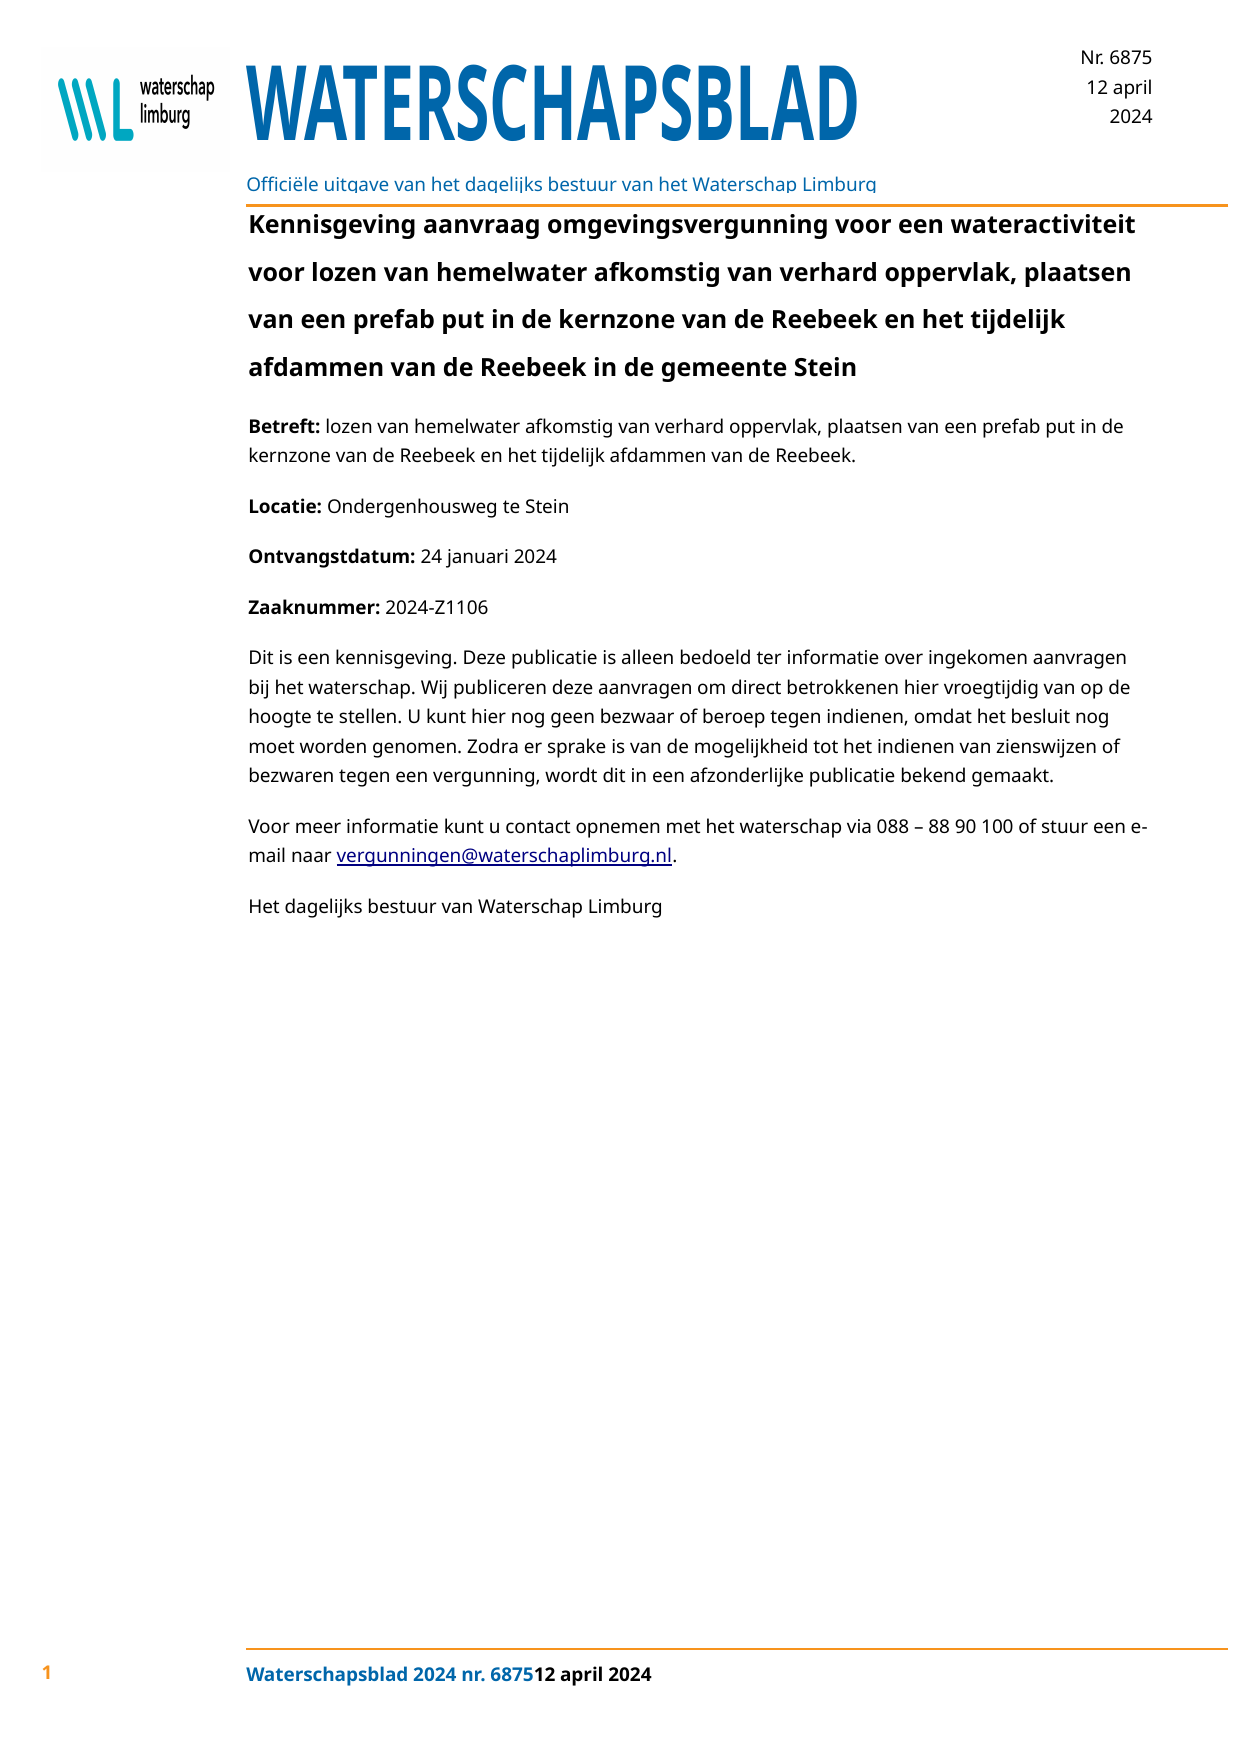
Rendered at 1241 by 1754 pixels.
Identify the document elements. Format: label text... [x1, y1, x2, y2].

text Ontvangstdatum: 24 januari 2024 [248, 543, 1152, 569]
text Voor meer informatie kunt u contact opnemen met het waterschap via 088 – 88 90 100 of stuur een e-mail naar vergunningen@waterschaplimburg.nl. [248, 813, 1152, 868]
text Kennisgeving aanvraag omgevingsvergunning voor een wateractiviteit voor lozen van hemelwater afkomstig van verhard oppervlak, plaatsen van een prefab put in de kernzone van de Reebeek en het tijdelijk afdammen van de Reebeek in de gemeente Stein [248, 207, 1152, 384]
text Dit is een kennisgeving. Deze publicatie is alleen bedoeld ter informatie over ingekomen aanvragen bij het waterschap. Wij publiceren deze aanvragen om direct betrokkenen hier vroegtijdig van op de hoogte te stellen. U kunt hier nog geen bezwaar of beroep tegen indienen, omdat het besluit nog moet worden genomen. Zodra er sprake is van de mogelijkheid tot het indienen van zienswijzen of bezwaren tegen een vergunning, wordt dit in een afzonderlijke publicatie bekend gemaakt. [248, 644, 1152, 788]
text Het dagelijks bestuur van Waterschap Limburg [248, 893, 1152, 919]
text Betreft: lozen van hemelwater afkomstig van verhard oppervlak, plaatsen van een prefab put in de kernzone van de Reebeek en het tijdelijk afdammen van de Reebeek. [248, 413, 1152, 468]
text Zaaknummer: 2024-Z1106 [248, 594, 1152, 620]
picture [41, 47, 231, 172]
text Locatie: Ondergenhousweg te Stein [248, 493, 1152, 519]
